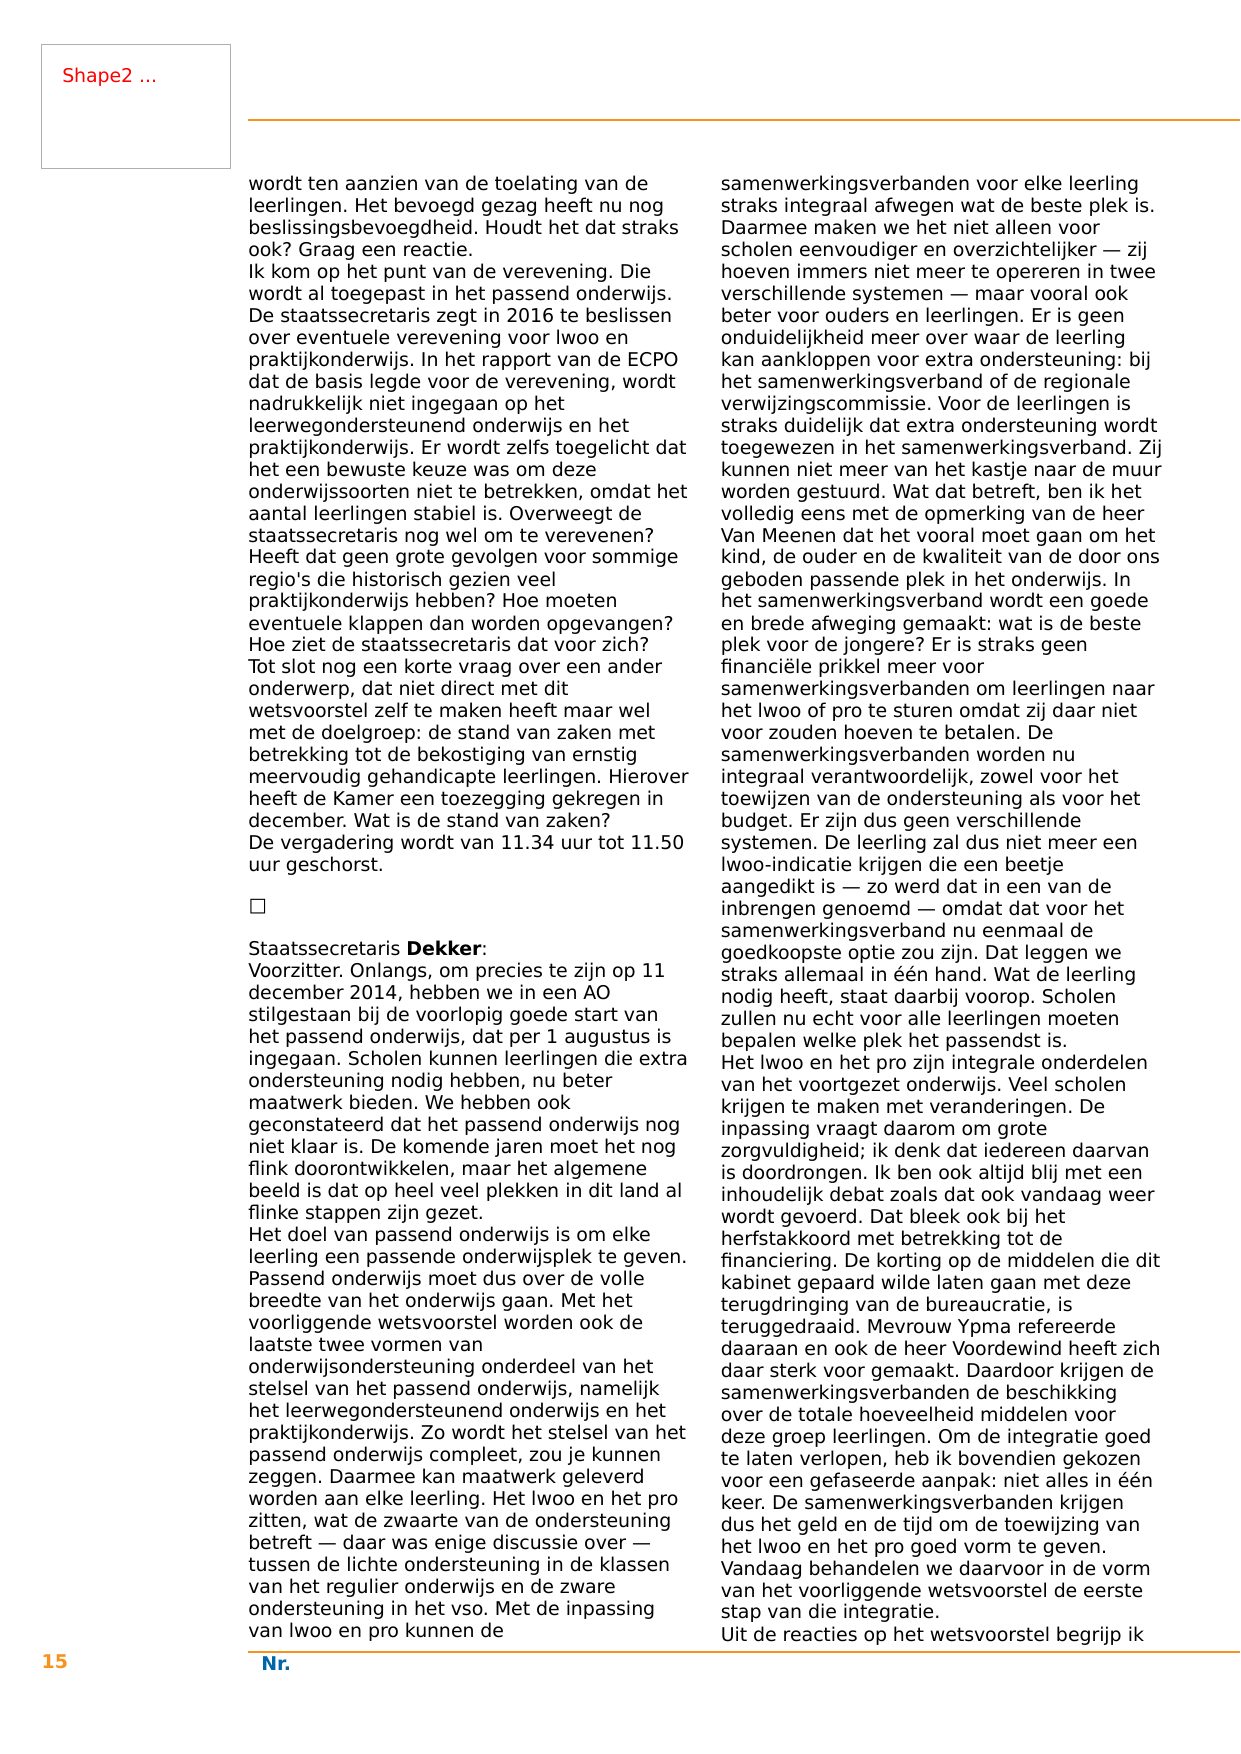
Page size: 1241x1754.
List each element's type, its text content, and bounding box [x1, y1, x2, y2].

text Tot slot nog een korte vraag over een ander onderwerp, dat niet direct met dit wetsvoorstel zelf te maken heeft maar wel met de doelgroep: de stand van zaken met betrekking tot de bekostiging van ernstig meervoudig gehandicapte leerlingen. Hierover heeft de Kamer een toezegging gekregen in december. Wat is de stand van zaken? [248, 656, 691, 832]
text Voorzitter. Onlangs, om precies te zijn op 11 december 2014, hebben we in een AO stilgestaan bij de voorlopig goede start van het passend onderwijs, dat per 1 augustus is ingegaan. Scholen kunnen leerlingen die extra ondersteuning nodig hebben, nu beter maatwerk bieden. We hebben ook geconstateerd dat het passend onderwijs nog niet klaar is. De komende jaren moet het nog flink doorontwikkelen, maar het algemene beeld is dat op heel veel plekken in dit land al flinke stappen zijn gezet. [248, 960, 691, 1224]
text Ik kom op het punt van de verevening. Die wordt al toegepast in het passend onderwijs. De staatssecretaris zegt in 2016 te beslissen over eventuele verevening voor lwoo en praktijkonderwijs. In het rapport van de ECPO dat de basis legde voor de verevening, wordt nadrukkelijk niet ingegaan op het leerwegondersteunend onderwijs en het praktijkonderwijs. Er wordt zelfs toegelicht dat het een bewuste keuze was om deze onderwijssoorten niet te betrekken, omdat het aantal leerlingen stabiel is. Overweegt de staatssecretaris nog wel om te verevenen? Heeft dat geen grote gevolgen voor sommige regio's die historisch gezien veel praktijkonderwijs hebben? Hoe moeten eventuele klappen dan worden opgevangen? Hoe ziet de staatssecretaris dat voor zich? [248, 261, 691, 656]
text samenwerkingsverbanden voor elke leerling straks integraal afwegen wat de beste plek is. [721, 173, 1163, 217]
text Het doel van passend onderwijs is om elke leerling een passende onderwijsplek te geven. Passend onderwijs moet dus over de volle breedte van het onderwijs gaan. Met het voorliggende wetsvoorstel worden ook de laatste twee vormen van onderwijsondersteuning onderdeel van het stelsel van het passend onderwijs, namelijk het leerwegondersteunend onderwijs en het praktijkonderwijs. Zo wordt het stelsel van het passend onderwijs compleet, zou je kunnen zeggen. Daarmee kan maatwerk geleverd worden aan elke leerling. Het lwoo en het pro zitten, wat de zwaarte van de ondersteuning betreft — daar was enige discussie over — tussen de lichte ondersteuning in de klassen van het regulier onderwijs en de zware ondersteuning in het vso. Met de inpassing van lwoo en pro kunnen de [248, 1224, 691, 1641]
text Uit de reacties op het wetsvoorstel begrijp ik [721, 1623, 1163, 1645]
text ⬜ [248, 896, 691, 918]
text Daarmee maken we het niet alleen voor scholen eenvoudiger en overzichtelijker — zij hoeven immers niet meer te opereren in twee verschillende systemen — maar vooral ook beter voor ouders en leerlingen. Er is geen onduidelijkheid meer over waar de leerling kan aankloppen voor extra ondersteuning: bij het samenwerkingsverband of de regionale verwijzingscommissie. Voor de leerlingen is straks duidelijk dat extra ondersteuning wordt toegewezen in het samenwerkingsverband. Zij kunnen niet meer van het kastje naar de muur worden gestuurd. Wat dat betreft, ben ik het volledig eens met de opmerking van de heer Van Meenen dat het vooral moet gaan om het kind, de ouder en de kwaliteit van de door ons geboden passende plek in het onderwijs. In het samenwerkingsverband wordt een goede en brede afweging gemaakt: wat is de beste plek voor de jongere? Er is straks geen financiële prikkel meer voor samenwerkingsverbanden om leerlingen naar het lwoo of pro te sturen omdat zij daar niet voor zouden hoeven te betalen. De samenwerkingsverbanden worden nu integraal verantwoordelijk, zowel voor het toewijzen van de ondersteuning als voor het budget. Er zijn dus geen verschillende systemen. De leerling zal dus niet meer een lwoo-indicatie krijgen die een beetje aangedikt is — zo werd dat in een van de inbrengen genoemd — omdat dat voor het samenwerkingsverband nu eenmaal de goedkoopste optie zou zijn. Dat leggen we straks allemaal in één hand. Wat de leerling nodig heeft, staat daarbij voorop. Scholen zullen nu echt voor alle leerlingen moeten bepalen welke plek het passendst is. [721, 217, 1163, 1052]
text Het lwoo en het pro zijn integrale onderdelen van het voortgezet onderwijs. Veel scholen krijgen te maken met veranderingen. De inpassing vraagt daarom om grote zorgvuldigheid; ik denk dat iedereen daarvan is doordrongen. Ik ben ook altijd blij met een inhoudelijk debat zoals dat ook vandaag weer wordt gevoerd. Dat bleek ook bij het herfstakkoord met betrekking tot de financiering. De korting op de middelen die dit kabinet gepaard wilde laten gaan met deze terugdringing van de bureaucratie, is teruggedraaid. Mevrouw Ypma refereerde daaraan en ook de heer Voordewind heeft zich daar sterk voor gemaakt. Daardoor krijgen de samenwerkingsverbanden de beschikking over de totale hoeveelheid middelen voor deze groep leerlingen. Om de integratie goed te laten verlopen, heb ik bovendien gekozen voor een gefaseerde aanpak: niet alles in één keer. De samenwerkingsverbanden krijgen dus het geld en de tijd om de toewijzing van het lwoo en het pro goed vorm te geven. Vandaag behandelen we daarvoor in de vorm van het voorliggende wetsvoorstel de eerste stap van die integratie. [721, 1052, 1163, 1623]
text De vergadering wordt van 11.34 uur tot 11.50 uur geschorst. [248, 832, 691, 876]
text wordt ten aanzien van de toelating van de leerlingen. Het bevoegd gezag heeft nu nog beslissingsbevoegdheid. Houdt het dat straks ook? Graag een reactie. [248, 173, 691, 261]
text Staatssecretaris Dekker: [248, 938, 691, 960]
